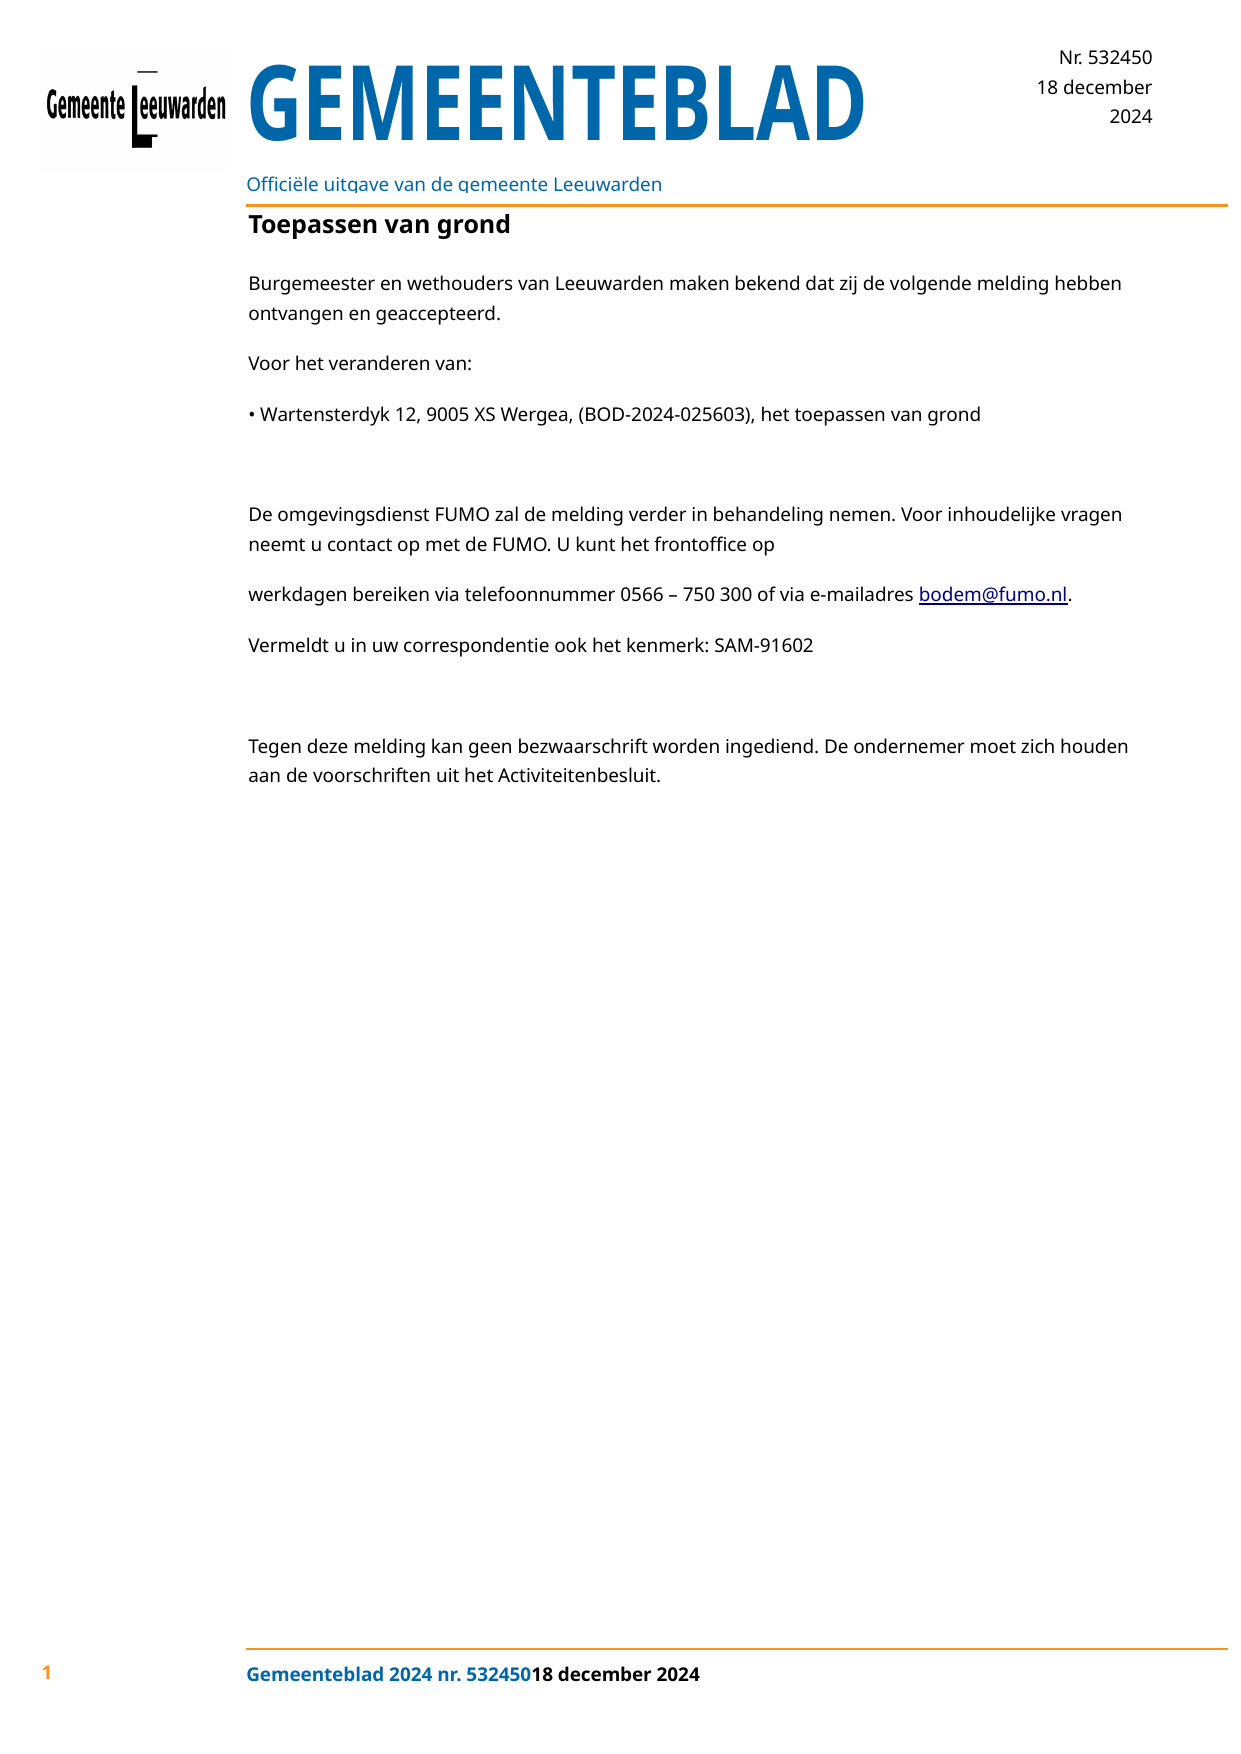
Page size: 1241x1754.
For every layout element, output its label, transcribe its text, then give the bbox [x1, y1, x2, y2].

text Burgemeester en wethouders van Leeuwarden maken bekend dat zij de volgende melding hebben ontvangen en geaccepteerd. [248, 270, 1152, 326]
text • Wartensterdyk 12, 9005 XS Wergea, (BOD-2024-025603), het toepassen van grond [248, 401, 1152, 426]
text werkdagen bereiken via telefoonnummer 0566 – 750 300 of via e-mailadres bodem@fumo.nl. [248, 582, 1152, 607]
picture [41, 47, 231, 172]
text Voor het veranderen van: [248, 350, 1152, 376]
text Tegen deze melding kan geen bezwaarschrift worden ingediend. De ondernemer moet zich houden aan de voorschriften uit het Activiteitenbesluit. [248, 733, 1152, 788]
text Toepassen van grond [248, 207, 1152, 241]
text Vermeldt u in uw correspondentie ook het kenmerk: SAM-91602 [248, 632, 1152, 658]
text De omgevingsdienst FUMO zal de melding verder in behandeling nemen. Voor inhoudelijke vragen neemt u contact op met de FUMO. U kunt het frontoffice op [248, 502, 1152, 557]
